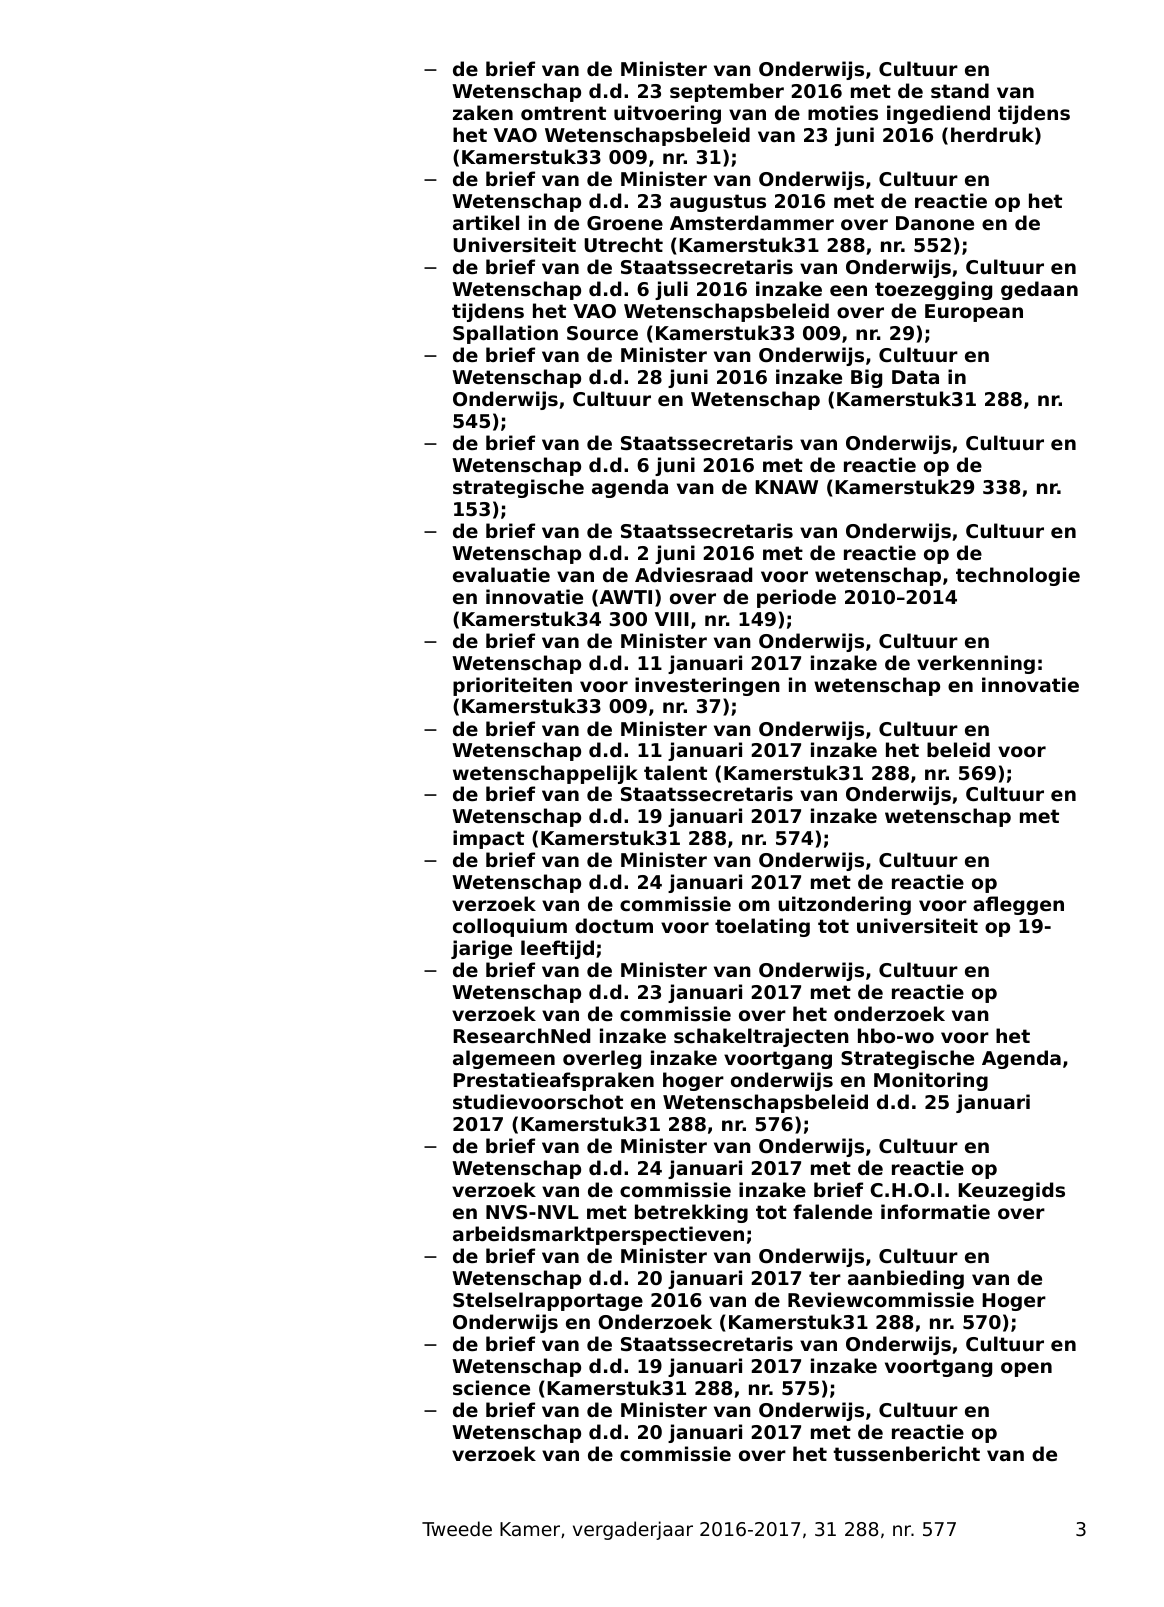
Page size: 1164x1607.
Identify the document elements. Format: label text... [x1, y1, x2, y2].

text − de brief van de Staatssecretaris van Onderwijs, Cultuur en Wetenschap d.d. 6 juli 2016 inzake een toezegging gedaan tijdens het VAO Wetenschapsbeleid over de European Spallation Source (Kamerstuk33 009, nr. 29); [422, 257, 1087, 345]
text − de brief van de Staatssecretaris van Onderwijs, Cultuur en Wetenschap d.d. 2 juni 2016 met de reactie op de evaluatie van de Adviesraad voor wetenschap, technologie en innovatie (AWTI) over de periode 2010–2014 (Kamerstuk34 300 VIII, nr. 149); [422, 521, 1087, 631]
text − de brief van de Minister van Onderwijs, Cultuur en Wetenschap d.d. 23 augustus 2016 met de reactie op het artikel in de Groene Amsterdammer over Danone en de Universiteit Utrecht (Kamerstuk31 288, nr. 552); [422, 169, 1087, 257]
text − de brief van de Minister van Onderwijs, Cultuur en Wetenschap d.d. 28 juni 2016 inzake Big Data in Onderwijs, Cultuur en Wetenschap (Kamerstuk31 288, nr. 545); [422, 345, 1087, 433]
text − de brief van de Minister van Onderwijs, Cultuur en Wetenschap d.d. 11 januari 2017 inzake de verkenning: prioriteiten voor investeringen in wetenschap en innovatie (Kamerstuk33 009, nr. 37); [422, 631, 1087, 718]
text − de brief van de Staatssecretaris van Onderwijs, Cultuur en Wetenschap d.d. 19 januari 2017 inzake wetenschap met impact (Kamerstuk31 288, nr. 574); [422, 784, 1087, 850]
text − de brief van de Minister van Onderwijs, Cultuur en Wetenschap d.d. 11 januari 2017 inzake het beleid voor wetenschappelijk talent (Kamerstuk31 288, nr. 569); [422, 718, 1087, 784]
text − de brief van de Minister van Onderwijs, Cultuur en Wetenschap d.d. 20 januari 2017 met de reactie op verzoek van de commissie over het tussenbericht van de [422, 1400, 1087, 1466]
text − de brief van de Minister van Onderwijs, Cultuur en Wetenschap d.d. 24 januari 2017 met de reactie op verzoek van de commissie om uitzondering voor afleggen colloquium doctum voor toelating tot universiteit op 19-jarige leeftijd; [422, 850, 1087, 960]
text − de brief van de Minister van Onderwijs, Cultuur en Wetenschap d.d. 24 januari 2017 met de reactie op verzoek van de commissie inzake brief C.H.O.I. Keuzegids en NVS-NVL met betrekking tot falende informatie over arbeidsmarktperspectieven; [422, 1136, 1087, 1246]
text − de brief van de Staatssecretaris van Onderwijs, Cultuur en Wetenschap d.d. 19 januari 2017 inzake voortgang open science (Kamerstuk31 288, nr. 575); [422, 1334, 1087, 1400]
text − de brief van de Minister van Onderwijs, Cultuur en Wetenschap d.d. 23 januari 2017 met de reactie op verzoek van de commissie over het onderzoek van ResearchNed inzake schakeltrajecten hbo-wo voor het algemeen overleg inzake voortgang Strategische Agenda, Prestatieafspraken hoger onderwijs en Monitoring studievoorschot en Wetenschapsbeleid d.d. 25 januari 2017 (Kamerstuk31 288, nr. 576); [422, 960, 1087, 1136]
text − de brief van de Minister van Onderwijs, Cultuur en Wetenschap d.d. 20 januari 2017 ter aanbieding van de Stelselrapportage 2016 van de Reviewcommissie Hoger Onderwijs en Onderzoek (Kamerstuk31 288, nr. 570); [422, 1246, 1087, 1334]
text − de brief van de Staatssecretaris van Onderwijs, Cultuur en Wetenschap d.d. 6 juni 2016 met de reactie op de strategische agenda van de KNAW (Kamerstuk29 338, nr. 153); [422, 433, 1087, 521]
text − de brief van de Minister van Onderwijs, Cultuur en Wetenschap d.d. 23 september 2016 met de stand van zaken omtrent uitvoering van de moties ingediend tijdens het VAO Wetenschapsbeleid van 23 juni 2016 (herdruk) (Kamerstuk33 009, nr. 31); [422, 59, 1087, 169]
